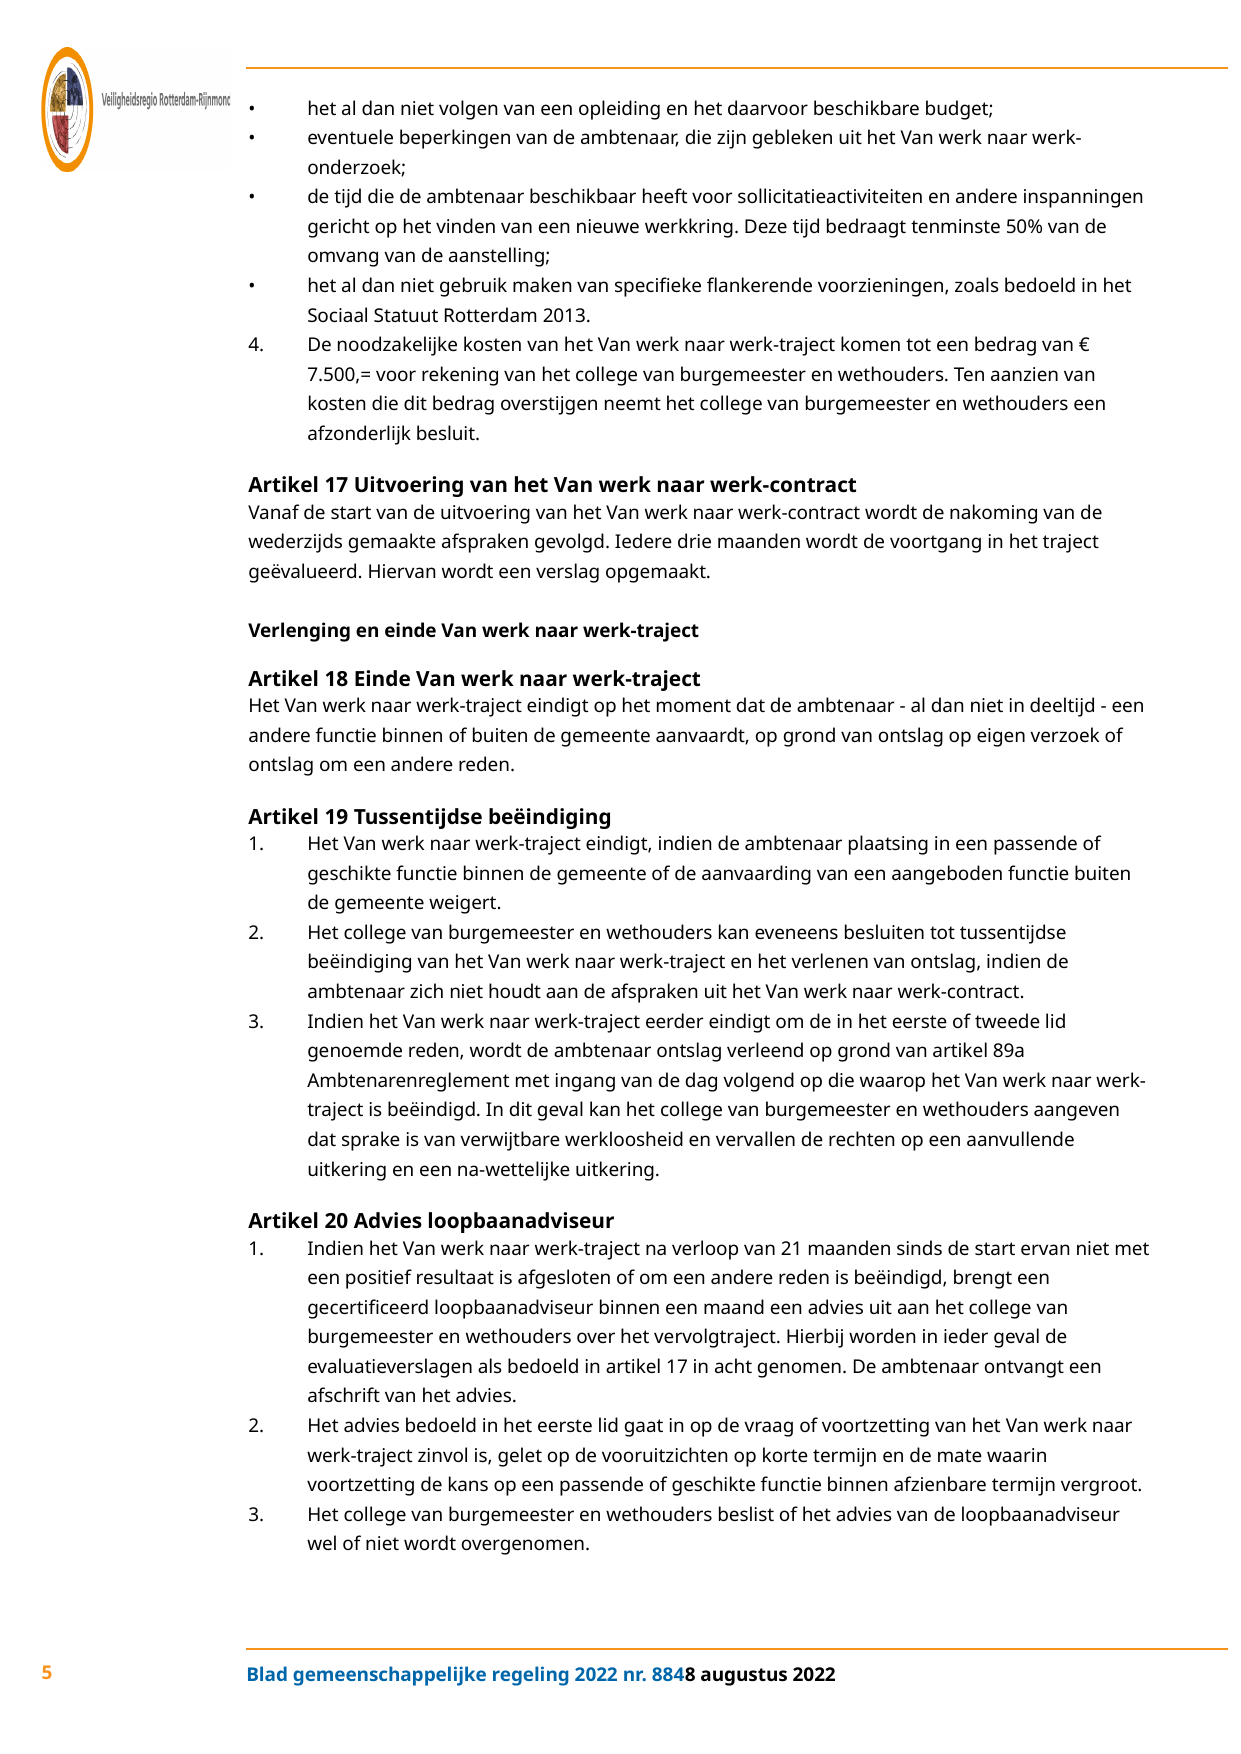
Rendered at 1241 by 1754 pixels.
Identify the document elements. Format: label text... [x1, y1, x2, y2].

text Verlenging en einde Van werk naar werk-traject [248, 617, 1152, 643]
text Vanaf de start van de uitvoering van het Van werk naar werk-contract wordt de nakoming van de wederzijds gemaakte afspraken gevolgd. Iedere drie maanden wordt de voortgang in het traject geëvalueerd. Hiervan wordt een verslag opgemaakt. [248, 499, 1152, 584]
list het al dan niet volgen van een opleiding en het daarvoor beschikbare budget; [248, 95, 1152, 121]
text Artikel 19 Tussentijdse beëindiging [248, 802, 1152, 830]
list Indien het Van werk naar werk-traject eerder eindigt om de in het eerste of tweede lid genoemde reden, wordt de ambtenaar ontslag verleend op grond van artikel 89a Ambtenarenreglement met ingang van de dag volgend op die waarop het Van werk naar werk-traject is beëindigd. In dit geval kan het college van burgemeester en wethouders aangeven dat sprake is van verwijtbare werkloosheid en vervallen de rechten op een aanvullende uitkering en een na-wettelijke uitkering. [248, 1008, 1152, 1182]
list Het college van burgemeester en wethouders beslist of het advies van de loopbaanadviseur wel of niet wordt overgenomen. [248, 1501, 1152, 1556]
text Het Van werk naar werk-traject eindigt op het moment dat de ambtenaar - al dan niet in deeltijd - een andere functie binnen of buiten de gemeente aanvaardt, op grond van ontslag op eigen verzoek of ontslag om een andere reden. [248, 692, 1152, 777]
list de tijd die de ambtenaar beschikbaar heeft voor sollicitatieactiviteiten en andere inspanningen gericht op het vinden van een nieuwe werkkring. Deze tijd bedraagt tenminste 50% van de omvang van de aanstelling; [248, 183, 1152, 268]
text Artikel 18 Einde Van werk naar werk-traject [248, 664, 1152, 692]
list Het advies bedoeld in het eerste lid gaat in op de vraag of voortzetting van het Van werk naar werk-traject zinvol is, gelet op de vooruitzichten op korte termijn en de mate waarin voortzetting de kans op een passende of geschikte functie binnen afzienbare termijn vergroot. [248, 1412, 1152, 1497]
list Indien het Van werk naar werk-traject na verloop van 21 maanden sinds de start ervan niet met een positief resultaat is afgesloten of om een andere reden is beëindigd, brengt een gecertificeerd loopbaanadviseur binnen een maand een advies uit aan het college van burgemeester en wethouders over het vervolgtraject. Hierbij worden in ieder geval de evaluatieverslagen als bedoeld in artikel 17 in acht genomen. De ambtenaar ontvangt een afschrift van het advies. [248, 1235, 1152, 1408]
text Artikel 17 Uitvoering van het Van werk naar werk-contract [248, 471, 1152, 499]
list Het college van burgemeester en wethouders kan eveneens besluiten tot tussentijdse beëindiging van het Van werk naar werk-traject en het verlenen van ontslag, indien de ambtenaar zich niet houdt aan de afspraken uit het Van werk naar werk-contract. [248, 919, 1152, 1004]
list het al dan niet gebruik maken van specifieke flankerende voorzieningen, zoals bedoeld in het Sociaal Statuut Rotterdam 2013. [248, 272, 1152, 328]
text Artikel 20 Advies loopbaanadviseur [248, 1206, 1152, 1235]
list Het Van werk naar werk-traject eindigt, indien de ambtenaar plaatsing in een passende of geschikte functie binnen de gemeente of de aanvaarding van een aangeboden functie buiten de gemeente weigert. [248, 830, 1152, 915]
list eventuele beperkingen van de ambtenaar, die zijn gebleken uit het Van werk naar werk-onderzoek; [248, 124, 1152, 180]
list De noodzakelijke kosten van het Van werk naar werk-traject komen tot een bedrag van € 7.500,= voor rekening van het college van burgemeester en wethouders. Ten aanzien van kosten die dit bedrag overstijgen neemt het college van burgemeester en wethouders een afzonderlijk besluit. [248, 331, 1152, 446]
picture [41, 47, 231, 172]
